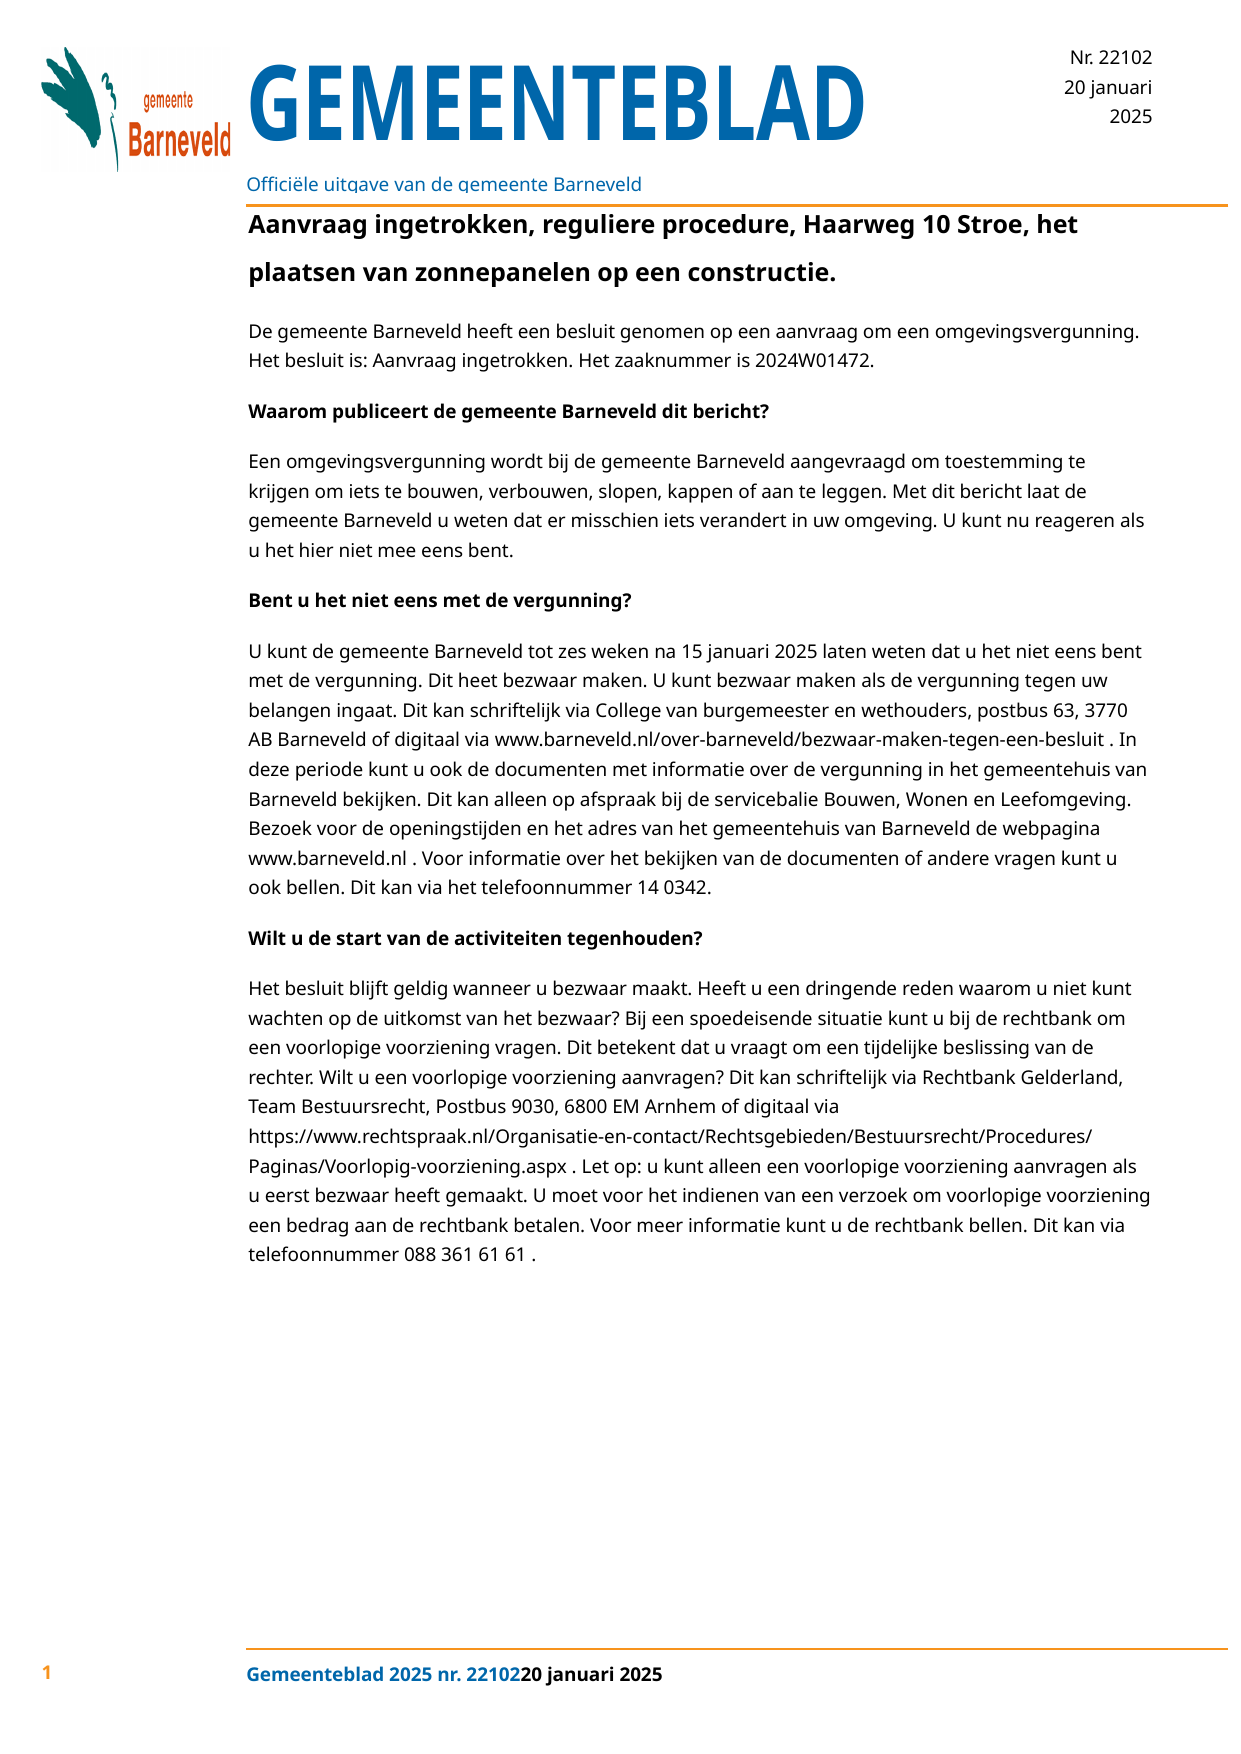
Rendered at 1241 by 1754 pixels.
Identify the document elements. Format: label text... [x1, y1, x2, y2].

picture [41, 47, 231, 172]
text Aanvraag ingetrokken, reguliere procedure, Haarweg 10 Stroe, het plaatsen van zonnepanelen op een constructie. [248, 207, 1152, 288]
text De gemeente Barneveld heeft een besluit genomen op een aanvraag om een omgevingsvergunning. Het besluit is: Aanvraag ingetrokken. Het zaaknummer is 2024W01472. [248, 318, 1152, 373]
text U kunt de gemeente Barneveld tot zes weken na 15 januari 2025 laten weten dat u het niet eens bent met de vergunning. Dit heet bezwaar maken. U kunt bezwaar maken als de vergunning tegen uw belangen ingaat. Dit kan schriftelijk via College van burgemeester en wethouders, postbus 63, 3770 AB Barneveld of digitaal via www.barneveld.nl/over-barneveld/bezwaar-maken-tegen-een-besluit . In deze periode kunt u ook de documenten met informatie over de vergunning in het gemeentehuis van Barneveld bekijken. Dit kan alleen op afspraak bij de servicebalie Bouwen, Wonen en Leefomgeving. Bezoek voor de openingstijden en het adres van het gemeentehuis van Barneveld de webpagina www.barneveld.nl . Voor informatie over het bekijken van de documenten of andere vragen kunt u ook bellen. Dit kan via het telefoonnummer 14 0342. [248, 638, 1152, 900]
text Het besluit blijft geldig wanneer u bezwaar maakt. Heeft u een dringende reden waarom u niet kunt wachten op de uitkomst van het bezwaar? Bij een spoedeisende situatie kunt u bij de rechtbank om een voorlopige voorziening vragen. Dit betekent dat u vraagt om een tijdelijke beslissing van de rechter. Wilt u een voorlopige voorziening aanvragen? Dit kan schriftelijk via Rechtbank Gelderland, Team Bestuursrecht, Postbus 9030, 6800 EM Arnhem of digitaal via https://www.rechtspraak.nl/Organisatie-en-contact/Rechtsgebieden/Bestuursrecht/Procedures/Paginas/Voorlopig-voorziening.aspx . Let op: u kunt alleen een voorlopige voorziening aanvragen als u eerst bezwaar heeft gemaakt. U moet voor het indienen van een verzoek om voorlopige voorziening een bedrag aan de rechtbank betalen. Voor meer informatie kunt u de rechtbank bellen. Dit kan via telefoonnummer 088 361 61 61 . [248, 975, 1152, 1267]
text Waarom publiceert de gemeente Barneveld dit bericht? [248, 398, 1152, 424]
text Wilt u de start van de activiteiten tegenhouden? [248, 925, 1152, 951]
text Bent u het niet eens met de vergunning? [248, 587, 1152, 613]
text Een omgevingsvergunning wordt bij de gemeente Barneveld aangevraagd om toestemming te krijgen om iets te bouwen, verbouwen, slopen, kappen of aan te leggen. Met dit bericht laat de gemeente Barneveld u weten dat er misschien iets verandert in uw omgeving. U kunt nu reageren als u het hier niet mee eens bent. [248, 448, 1152, 563]
